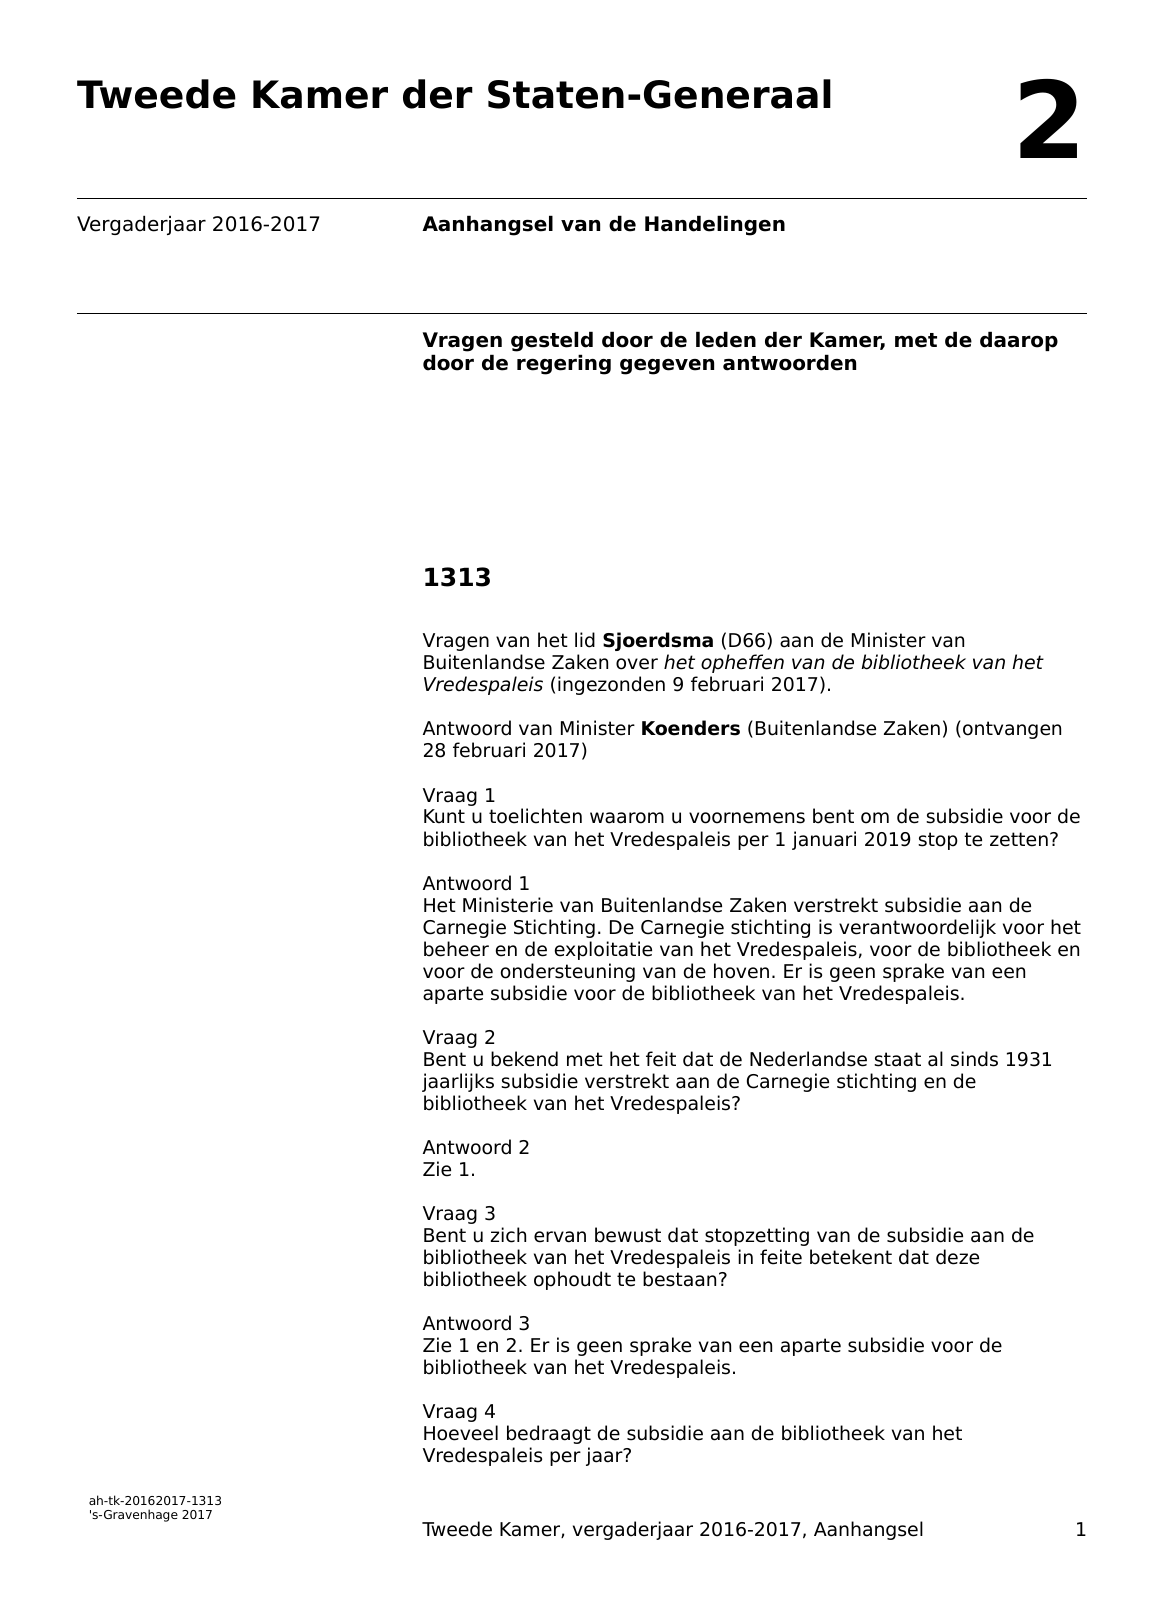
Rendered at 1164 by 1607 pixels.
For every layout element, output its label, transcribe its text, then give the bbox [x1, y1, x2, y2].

table_cell Vragen gesteld door de leden der Kamer, met de daarop door de regering gegeven antwoorden [422, 314, 1087, 375]
text Zie 1. [422, 1159, 1087, 1181]
text Zie 1 en 2. Er is geen sprake van een aparte subsidie voor de bibliotheek van het Vredespaleis. [422, 1335, 1087, 1379]
text Antwoord 2 [422, 1137, 1087, 1159]
text Vraag 1 [422, 784, 1087, 806]
text Kunt u toelichten waarom u voornemens bent om de subsidie voor de bibliotheek van het Vredespaleis per 1 januari 2019 stop te zetten? [422, 806, 1087, 850]
text Vraag 4 [422, 1401, 1087, 1423]
text 's-Gravenhage 2017 [88, 1508, 323, 1522]
text Antwoord van Minister Koenders (Buitenlandse Zaken) (ontvangen 28 februari 2017) [422, 718, 1087, 762]
text Bent u bekend met het feit dat de Nederlandse staat al sinds 1931 jaarlijks subsidie verstrekt aan de Carnegie stichting en de bibliotheek van het Vredespaleis? [422, 1049, 1087, 1114]
text 1313 [422, 563, 1087, 592]
text Vraag 2 [422, 1027, 1087, 1049]
table_cell Vergaderjaar 2016-2017 [77, 199, 422, 313]
text Antwoord 1 [422, 873, 1087, 894]
table_header 2 [886, 59, 1087, 198]
text Antwoord 3 [422, 1313, 1087, 1335]
text Hoeveel bedraagt de subsidie aan de bibliotheek van het Vredespaleis per jaar? [422, 1423, 1087, 1467]
table_header Tweede Kamer der Staten-Generaal [77, 59, 886, 198]
table_cell [77, 314, 422, 375]
table_cell Aanhangsel van de Handelingen [422, 199, 1087, 313]
text Vragen van het lid Sjoerdsma (D66) aan de Minister van Buitenlandse Zaken over het opheffen van de bibliotheek van het Vredespaleis (ingezonden 9 februari 2017). [422, 630, 1087, 696]
text Bent u zich ervan bewust dat stopzetting van de subsidie aan de bibliotheek van het Vredespaleis in feite betekent dat deze bibliotheek ophoudt te bestaan? [422, 1225, 1087, 1291]
text ah-tk-20162017-1313 [88, 1494, 323, 1508]
text Vraag 3 [422, 1203, 1087, 1225]
text Het Ministerie van Buitenlandse Zaken verstrekt subsidie aan de Carnegie Stichting. De Carnegie stichting is verantwoordelijk voor het beheer en de exploitatie van het Vredespaleis, voor de bibliotheek en voor de ondersteuning van de hoven. Er is geen sprake van een aparte subsidie voor de bibliotheek van het Vredespaleis. [422, 894, 1087, 1004]
